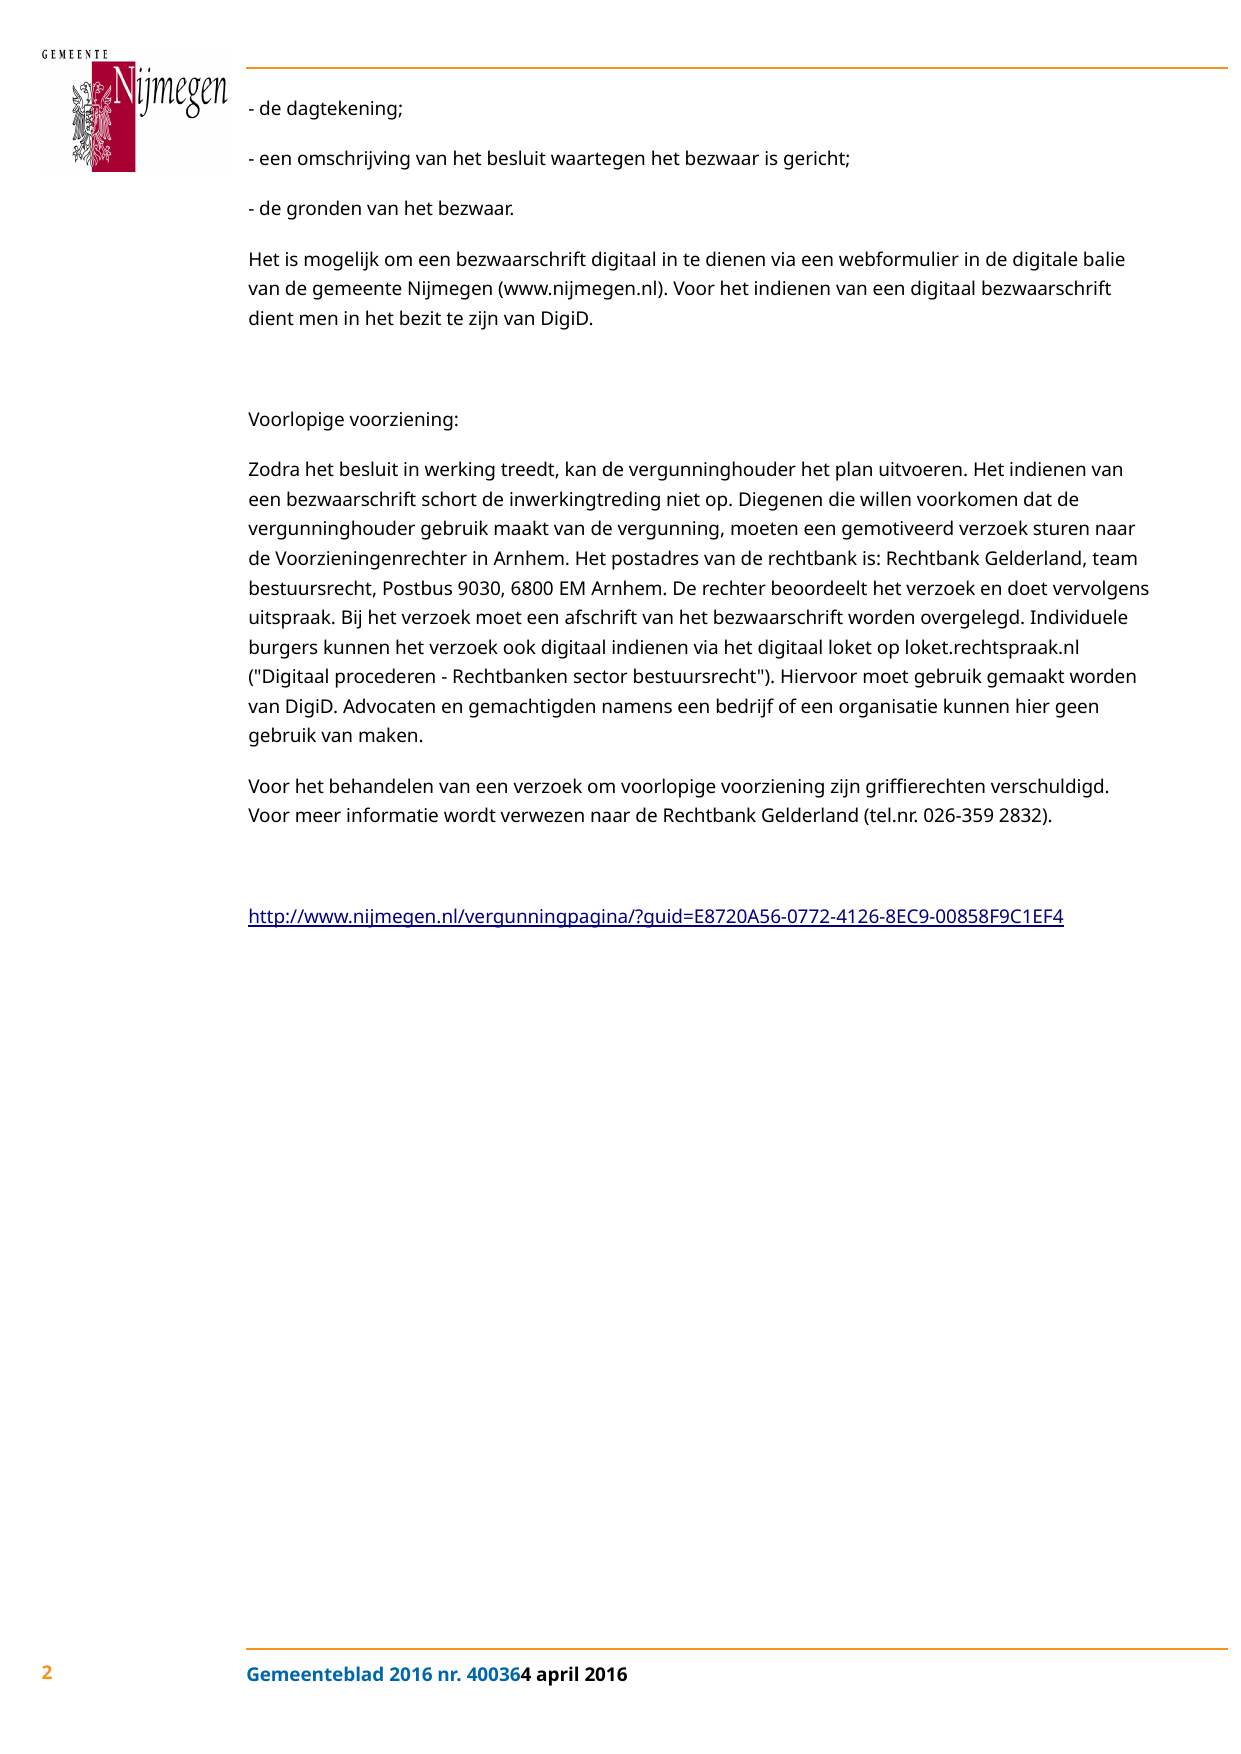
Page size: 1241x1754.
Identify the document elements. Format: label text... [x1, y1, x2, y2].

text Voorlopige voorziening: [248, 406, 1152, 432]
text - de dagtekening; [248, 95, 1152, 121]
text Het is mogelijk om een bezwaarschrift digitaal in te dienen via een webformulier in de digitale balie van de gemeente Nijmegen (www.nijmegen.nl). Voor het indienen van een digitaal bezwaarschrift dient men in het bezit te zijn van DigiD. [248, 246, 1152, 331]
text - een omschrijving van het besluit waartegen het bezwaar is gericht; [248, 145, 1152, 171]
text http://www.nijmegen.nl/vergunningpagina/?guid=E8720A56-0772-4126-8EC9-00858F9C1EF4 [248, 903, 1152, 929]
text Zodra het besluit in werking treedt, kan de vergunninghouder het plan uitvoeren. Het indienen van een bezwaarschrift schort de inwerkingtreding niet op. Diegenen die willen voorkomen dat de vergunninghouder gebruik maakt van de vergunning, moeten een gemotiveerd verzoek sturen naar de Voorzieningenrechter in Arnhem. Het postadres van de rechtbank is: Rechtbank Gelderland, team bestuursrecht, Postbus 9030, 6800 EM Arnhem. De rechter beoordeelt het verzoek en doet vervolgens uitspraak. Bij het verzoek moet een afschrift van het bezwaarschrift worden overgelegd. Individuele burgers kunnen het verzoek ook digitaal indienen via het digitaal loket op loket.rechtspraak.nl ("Digitaal procederen - Rechtbanken sector bestuursrecht"). Hiervoor moet gebruik gemaakt worden van DigiD. Advocaten en gemachtigden namens een bedrijf of een organisatie kunnen hier geen gebruik van maken. [248, 456, 1152, 748]
picture [41, 47, 231, 172]
text - de gronden van het bezwaar. [248, 196, 1152, 221]
text Voor het behandelen van een verzoek om voorlopige voorziening zijn griffierechten verschuldigd. Voor meer informatie wordt verwezen naar de Rechtbank Gelderland (tel.nr. 026-359 2832). [248, 773, 1152, 828]
